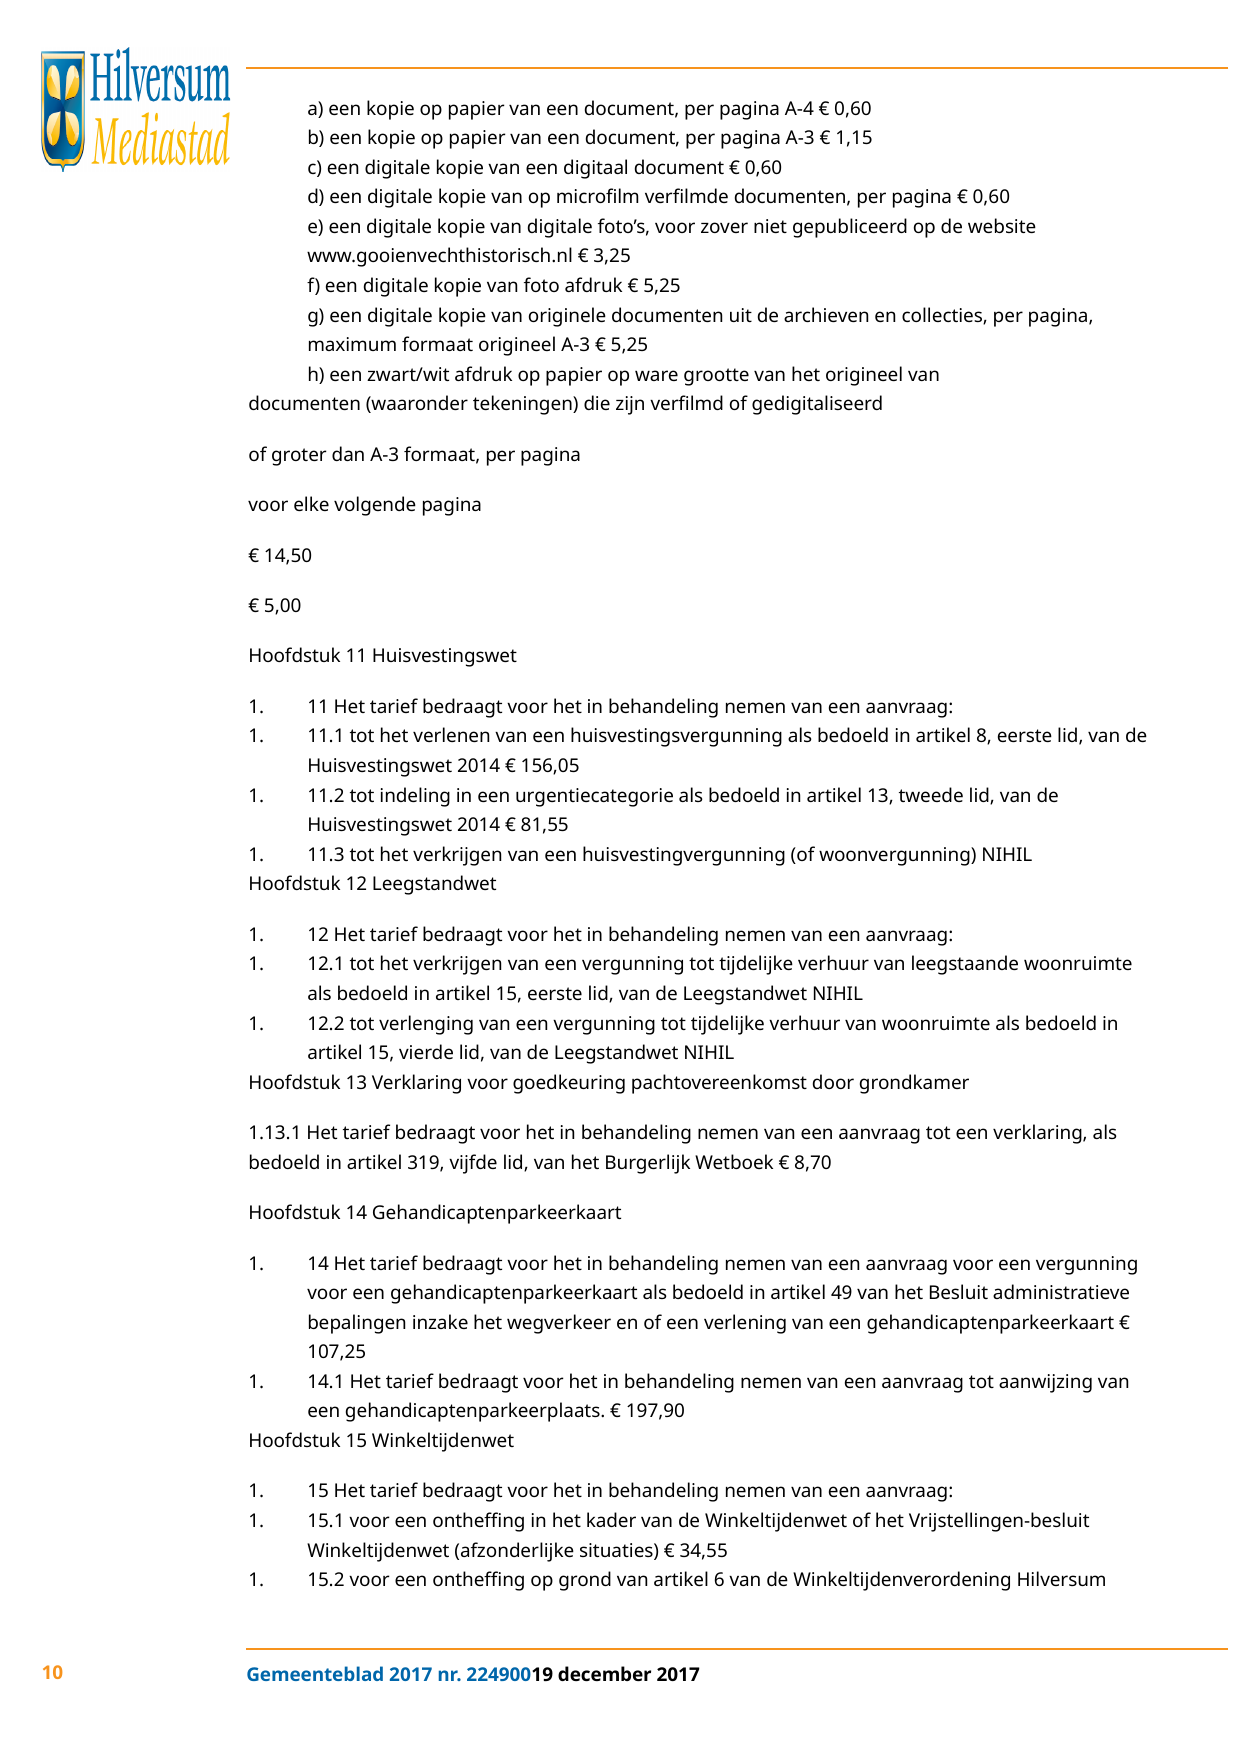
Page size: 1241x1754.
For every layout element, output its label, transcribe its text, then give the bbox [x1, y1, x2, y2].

list 12.1 tot het verkrijgen van een vergunning tot tijdelijke verhuur van leegstaande woonruimte als bedoeld in artikel 15, eerste lid, van de Leegstandwet NIHIL [248, 951, 1152, 1006]
text 1.13.1 Het tarief bedraagt voor het in behandeling nemen van een aanvraag tot een verklaring, als bedoeld in artikel 319, vijfde lid, van het Burgerlijk Wetboek € 8,70 [248, 1119, 1152, 1175]
list 12.2 tot verlenging van een vergunning tot tijdelijke verhuur van woonruimte als bedoeld in artikel 15, vierde lid, van de Leegstandwet NIHIL [248, 1010, 1152, 1065]
list e) een digitale kopie van digitale foto’s, voor zover niet gepubliceerd op de website www.gooienvechthistorisch.nl € 3,25 [248, 213, 1152, 268]
list h) een zwart/wit afdruk op papier op ware grootte van het origineel van [248, 361, 1152, 387]
text € 14,50 [248, 542, 1152, 568]
list d) een digitale kopie van op microfilm verfilmde documenten, per pagina € 0,60 [248, 183, 1152, 209]
list 11 Het tarief bedraagt voor het in behandeling nemen van een aanvraag: [248, 693, 1152, 719]
list 15 Het tarief bedraagt voor het in behandeling nemen van een aanvraag: [248, 1478, 1152, 1503]
list 11.2 tot indeling in een urgentiecategorie als bedoeld in artikel 13, tweede lid, van de Huisvestingswet 2014 € 81,55 [248, 782, 1152, 837]
text Hoofdstuk 11 Huisvestingswet [248, 643, 1152, 668]
list 14 Het tarief bedraagt voor het in behandeling nemen van een aanvraag voor een vergunning voor een gehandicaptenparkeerkaart als bedoeld in artikel 49 van het Besluit administratieve bepalingen inzake het wegverkeer en of een verlening van een gehandicaptenparkeerkaart € 107,25 [248, 1250, 1152, 1364]
text Hoofdstuk 14 Gehandicaptenparkeerkaart [248, 1199, 1152, 1225]
list c) een digitale kopie van een digitaal document € 0,60 [248, 154, 1152, 180]
text voor elke volgende pagina [248, 491, 1152, 517]
list 12 Het tarief bedraagt voor het in behandeling nemen van een aanvraag: [248, 921, 1152, 947]
list 15.1 voor een ontheffing in het kader van de Winkeltijdenwet of het Vrijstellingen-besluit Winkeltijdenwet (afzonderlijke situaties) € 34,55 [248, 1507, 1152, 1563]
text Hoofdstuk 15 Winkeltijdenwet [248, 1427, 1152, 1453]
list a) een kopie op papier van een document, per pagina A-4 € 0,60 [248, 95, 1152, 121]
list 11.1 tot het verlenen van een huisvestingsvergunning als bedoeld in artikel 8, eerste lid, van de Huisvestingswet 2014 € 156,05 [248, 723, 1152, 778]
text documenten (waaronder tekeningen) die zijn verfilmd of gedigitaliseerd [248, 391, 1152, 416]
list 11.3 tot het verkrijgen van een huisvestingvergunning (of woonvergunning) NIHIL [248, 841, 1152, 867]
text € 5,00 [248, 592, 1152, 618]
picture [41, 47, 231, 172]
list g) een digitale kopie van originele documenten uit de archieven en collecties, per pagina, maximum formaat origineel A-3 € 5,25 [248, 302, 1152, 357]
list b) een kopie op papier van een document, per pagina A-3 € 1,15 [248, 124, 1152, 150]
text Hoofdstuk 12 Leegstandwet [248, 871, 1152, 896]
text Hoofdstuk 13 Verklaring voor goedkeuring pachtovereenkomst door grondkamer [248, 1069, 1152, 1095]
list 15.2 voor een ontheffing op grond van artikel 6 van de Winkeltijdenverordening Hilversum [248, 1566, 1152, 1592]
list f) een digitale kopie van foto afdruk € 5,25 [248, 272, 1152, 298]
list 14.1 Het tarief bedraagt voor het in behandeling nemen van een aanvraag tot aanwijzing van een gehandicaptenparkeerplaats. € 197,90 [248, 1368, 1152, 1423]
text of groter dan A-3 formaat, per pagina [248, 441, 1152, 467]
